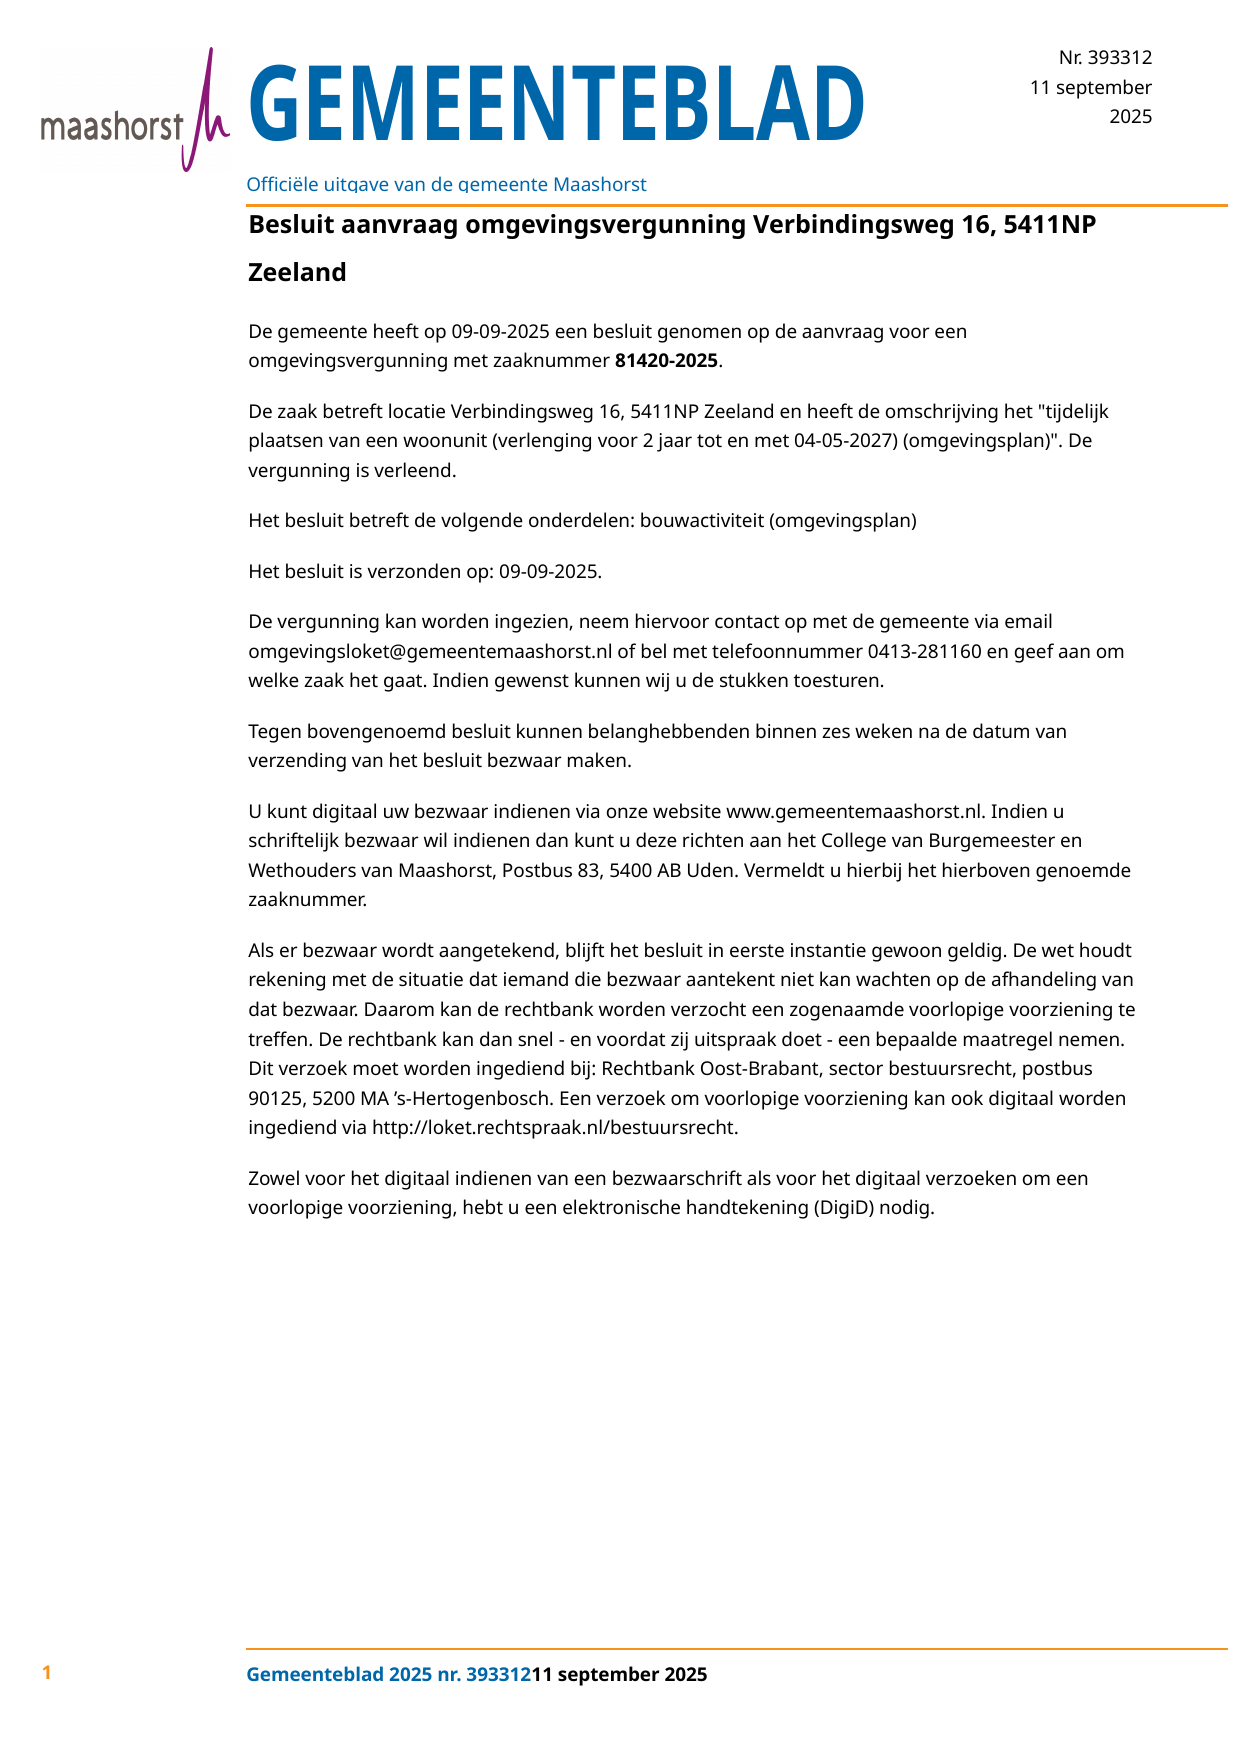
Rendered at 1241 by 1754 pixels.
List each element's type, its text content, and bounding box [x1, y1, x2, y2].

text Het besluit is verzonden op: 09-09-2025. [248, 558, 1152, 584]
text De vergunning kan worden ingezien, neem hiervoor contact op met de gemeente via email omgevingsloket@gemeentemaashorst.nl of bel met telefoonnummer 0413-281160 en geef aan om welke zaak het gaat. Indien gewenst kunnen wij u de stukken toesturen. [248, 608, 1152, 693]
text U kunt digitaal uw bezwaar indienen via onze website www.gemeentemaashorst.nl. Indien u schriftelijk bezwaar wil indienen dan kunt u deze richten aan het College van Burgemeester en Wethouders van Maashorst, Postbus 83, 5400 AB Uden. Vermeldt u hierbij het hierboven genoemde zaaknummer. [248, 798, 1152, 912]
text De gemeente heeft op 09-09-2025 een besluit genomen op de aanvraag voor een omgevingsvergunning met zaaknummer 81420-2025. [248, 318, 1152, 373]
text De zaak betreft locatie Verbindingsweg 16, 5411NP Zeeland en heeft de omschrijving het "tijdelijk plaatsen van een woonunit (verlenging voor 2 jaar tot en met 04-05-2027) (omgevingsplan)". De vergunning is verleend. [248, 398, 1152, 483]
text Het besluit betreft de volgende onderdelen: bouwactiviteit (omgevingsplan) [248, 507, 1152, 533]
text Als er bezwaar wordt aangetekend, blijft het besluit in eerste instantie gewoon geldig. De wet houdt rekening met de situatie dat iemand die bezwaar aantekent niet kan wachten op de afhandeling van dat bezwaar. Daarom kan de rechtbank worden verzocht een zogenaamde voorlopige voorziening te treffen. De rechtbank kan dan snel - en voordat zij uitspraak doet - een bepaalde maatregel nemen. Dit verzoek moet worden ingediend bij: Rechtbank Oost-Brabant, sector bestuursrecht, postbus 90125, 5200 MA ’s-Hertogenbosch. Een verzoek om voorlopige voorziening kan ook digitaal worden ingediend via http://loket.rechtspraak.nl/bestuursrecht. [248, 937, 1152, 1140]
text Besluit aanvraag omgevingsvergunning Verbindingsweg 16, 5411NP Zeeland [248, 207, 1152, 288]
text Tegen bovengenoemd besluit kunnen belanghebbenden binnen zes weken na de datum van verzending van het besluit bezwaar maken. [248, 718, 1152, 773]
text Zowel voor het digitaal indienen van een bezwaarschrift als voor het digitaal verzoeken om een voorlopige voorziening, hebt u een elektronische handtekening (DigiD) nodig. [248, 1165, 1152, 1220]
picture [41, 47, 231, 172]
